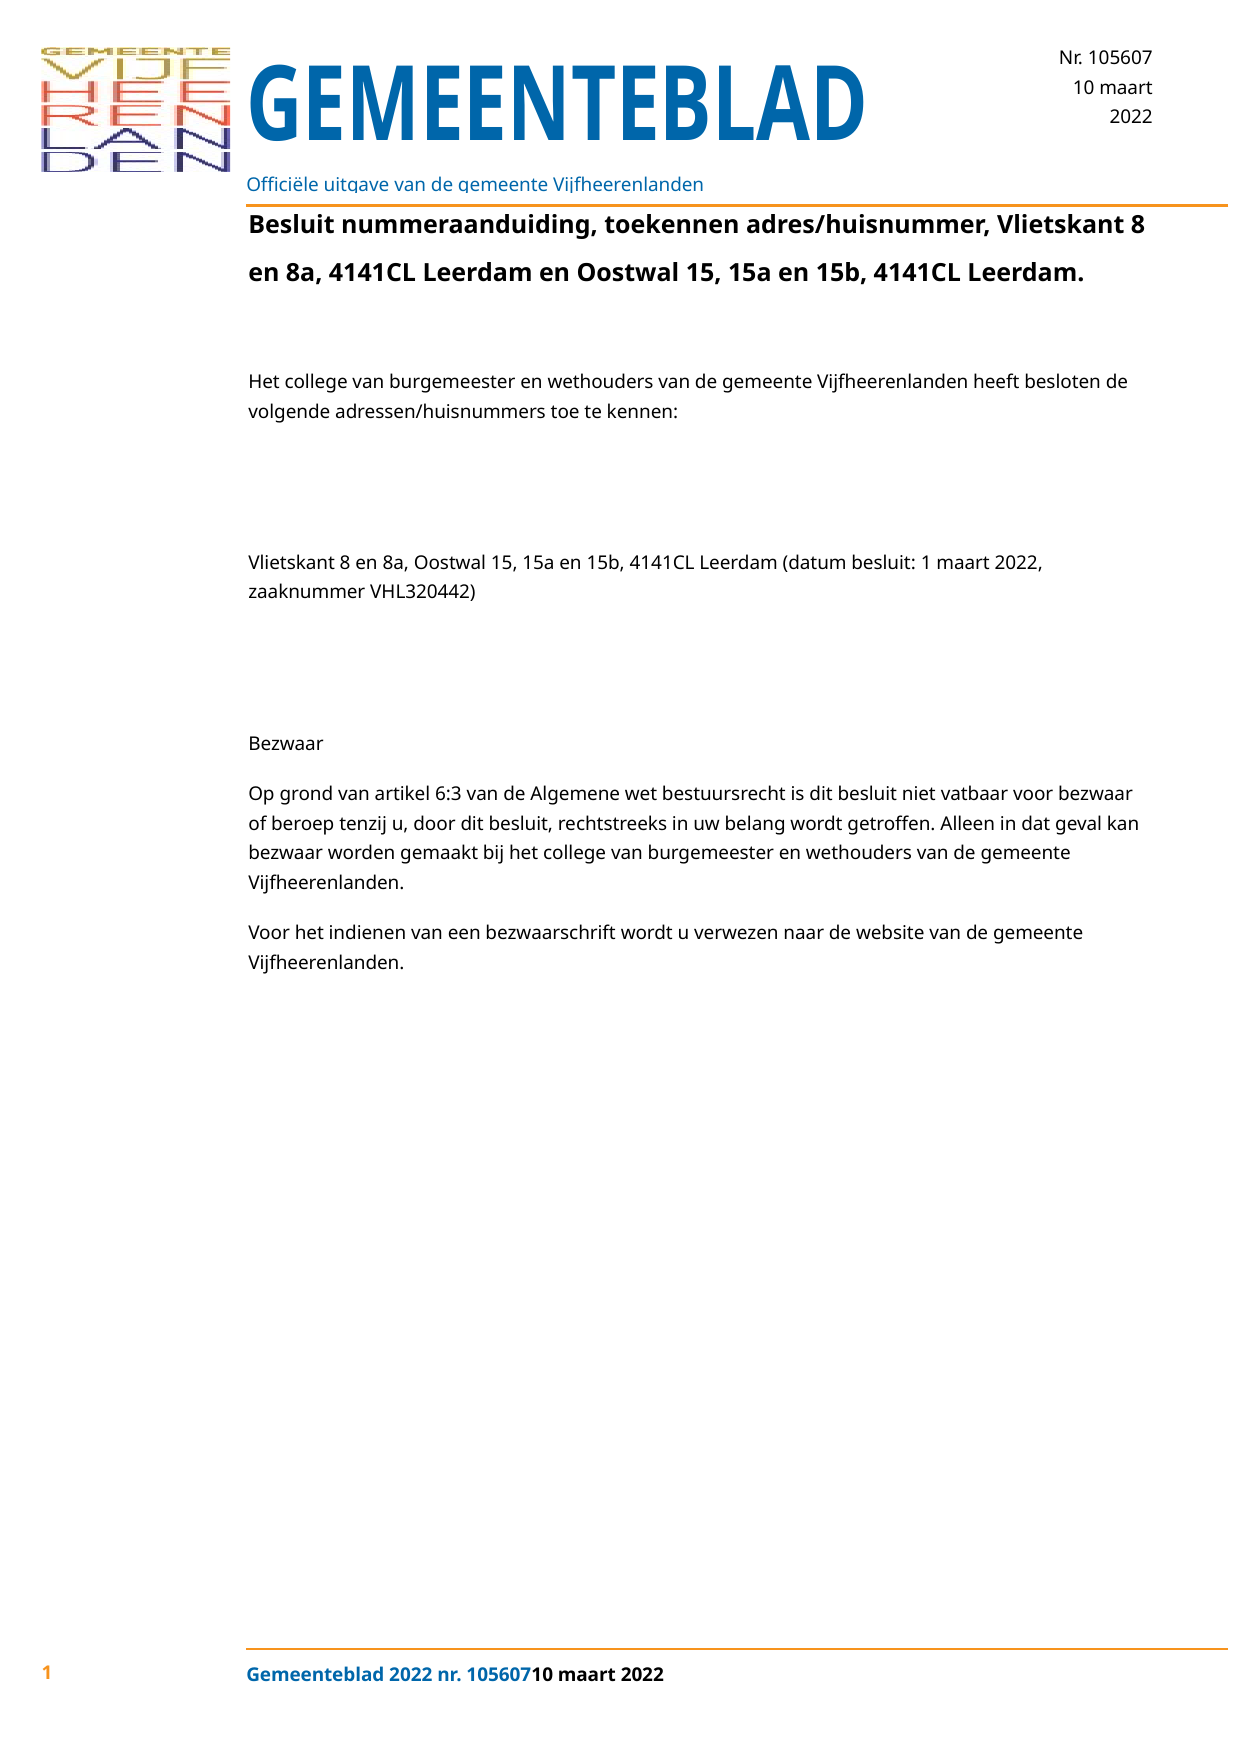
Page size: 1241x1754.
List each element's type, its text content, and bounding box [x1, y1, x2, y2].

text Bezwaar [248, 730, 1152, 756]
picture [41, 47, 231, 172]
text Op grond van artikel 6:3 van de Algemene wet bestuursrecht is dit besluit niet vatbaar voor bezwaar of beroep tenzij u, door dit besluit, rechtstreeks in uw belang wordt getroffen. Alleen in dat geval kan bezwaar worden gemaakt bij het college van burgemeester en wethouders van de gemeente Vijfheerenlanden. [248, 780, 1152, 895]
text Vlietskant 8 en 8a, Oostwal 15, 15a en 15b, 4141CL Leerdam (datum besluit: 1 maart 2022, zaaknummer VHL320442) [248, 549, 1152, 604]
text Voor het indienen van een bezwaarschrift wordt u verwezen naar de website van de gemeente Vijfheerenlanden. [248, 919, 1152, 975]
text Het college van burgemeester en wethouders van de gemeente Vijfheerenlanden heeft besloten de volgende adressen/huisnummers toe te kennen: [248, 368, 1152, 424]
text Besluit nummeraanduiding, toekennen adres/huisnummer, Vlietskant 8 en 8a, 4141CL Leerdam en Oostwal 15, 15a en 15b, 4141CL Leerdam. [248, 207, 1152, 288]
